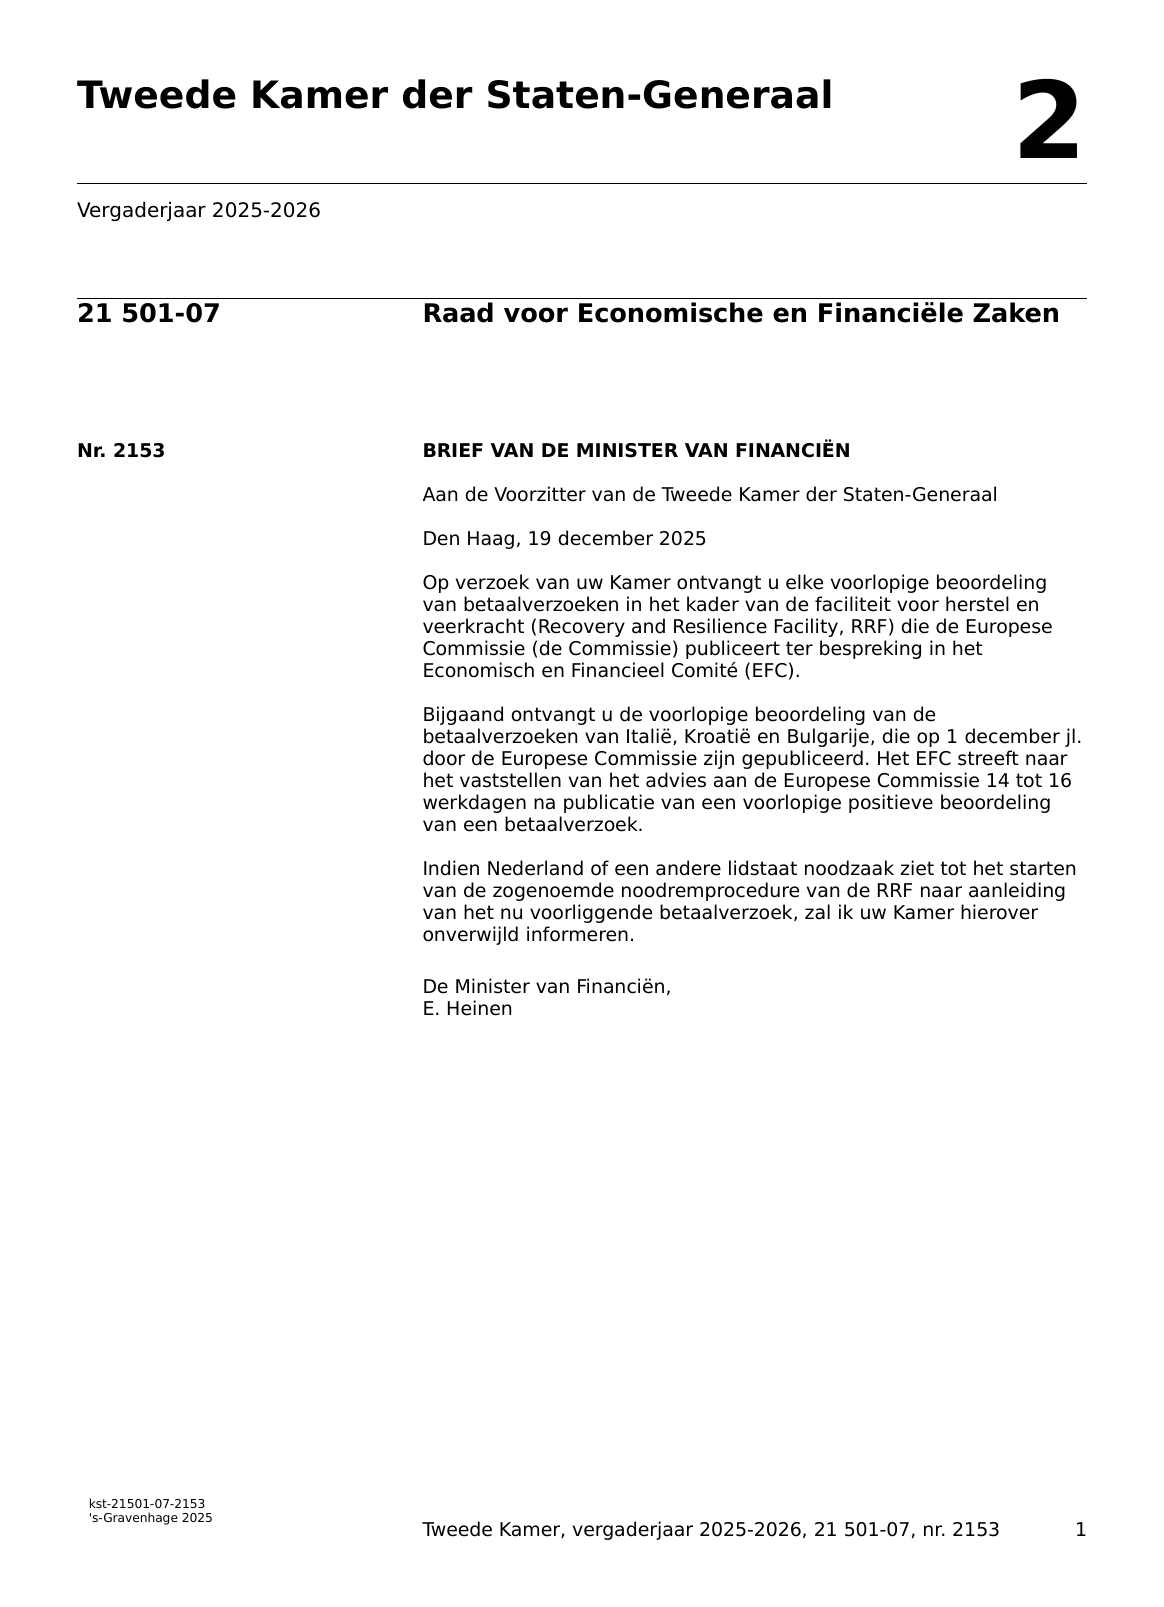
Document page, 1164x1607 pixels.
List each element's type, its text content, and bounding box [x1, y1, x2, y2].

text Op verzoek van uw Kamer ontvangt u elke voorlopige beoordeling van betaalverzoeken in het kader van de faciliteit voor herstel en veerkracht (Recovery and Resilience Facility, RRF) die de Europese Commissie (de Commissie) publiceert ter bespreking in het Economisch en Financieel Comité (EFC). [422, 572, 1087, 682]
text Den Haag, 19 december 2025 [422, 528, 1087, 550]
text De Minister van Financiën, E. Heinen [422, 976, 1087, 1020]
text Aan de Voorzitter van de Tweede Kamer der Staten-Generaal [422, 484, 1087, 506]
table_header 2 [886, 59, 1087, 183]
text kst-21501-07-2153 [88, 1497, 323, 1511]
table_header Tweede Kamer der Staten-Generaal [77, 59, 886, 183]
subtitle Nr. 2153 BRIEF VAN DE MINISTER VAN FINANCIËN [77, 440, 1087, 462]
subtitle 21 501-07 Raad voor Economische en Financiële Zaken [77, 299, 1087, 329]
table_cell Vergaderjaar 2025-2026 [77, 184, 1087, 298]
text 's-Gravenhage 2025 [88, 1511, 323, 1525]
text Bijgaand ontvangt u de voorlopige beoordeling van de betaalverzoeken van Italië, Kroatië en Bulgarije, die op 1 december jl. door de Europese Commissie zijn gepubliceerd. Het EFC streeft naar het vaststellen van het advies aan de Europese Commissie 14 tot 16 werkdagen na publicatie van een voorlopige positieve beoordeling van een betaalverzoek. [422, 704, 1087, 836]
text Indien Nederland of een andere lidstaat noodzaak ziet tot het starten van de zogenoemde noodremprocedure van de RRF naar aanleiding van het nu voorliggende betaalverzoek, zal ik uw Kamer hierover onverwijld informeren. [422, 858, 1087, 946]
